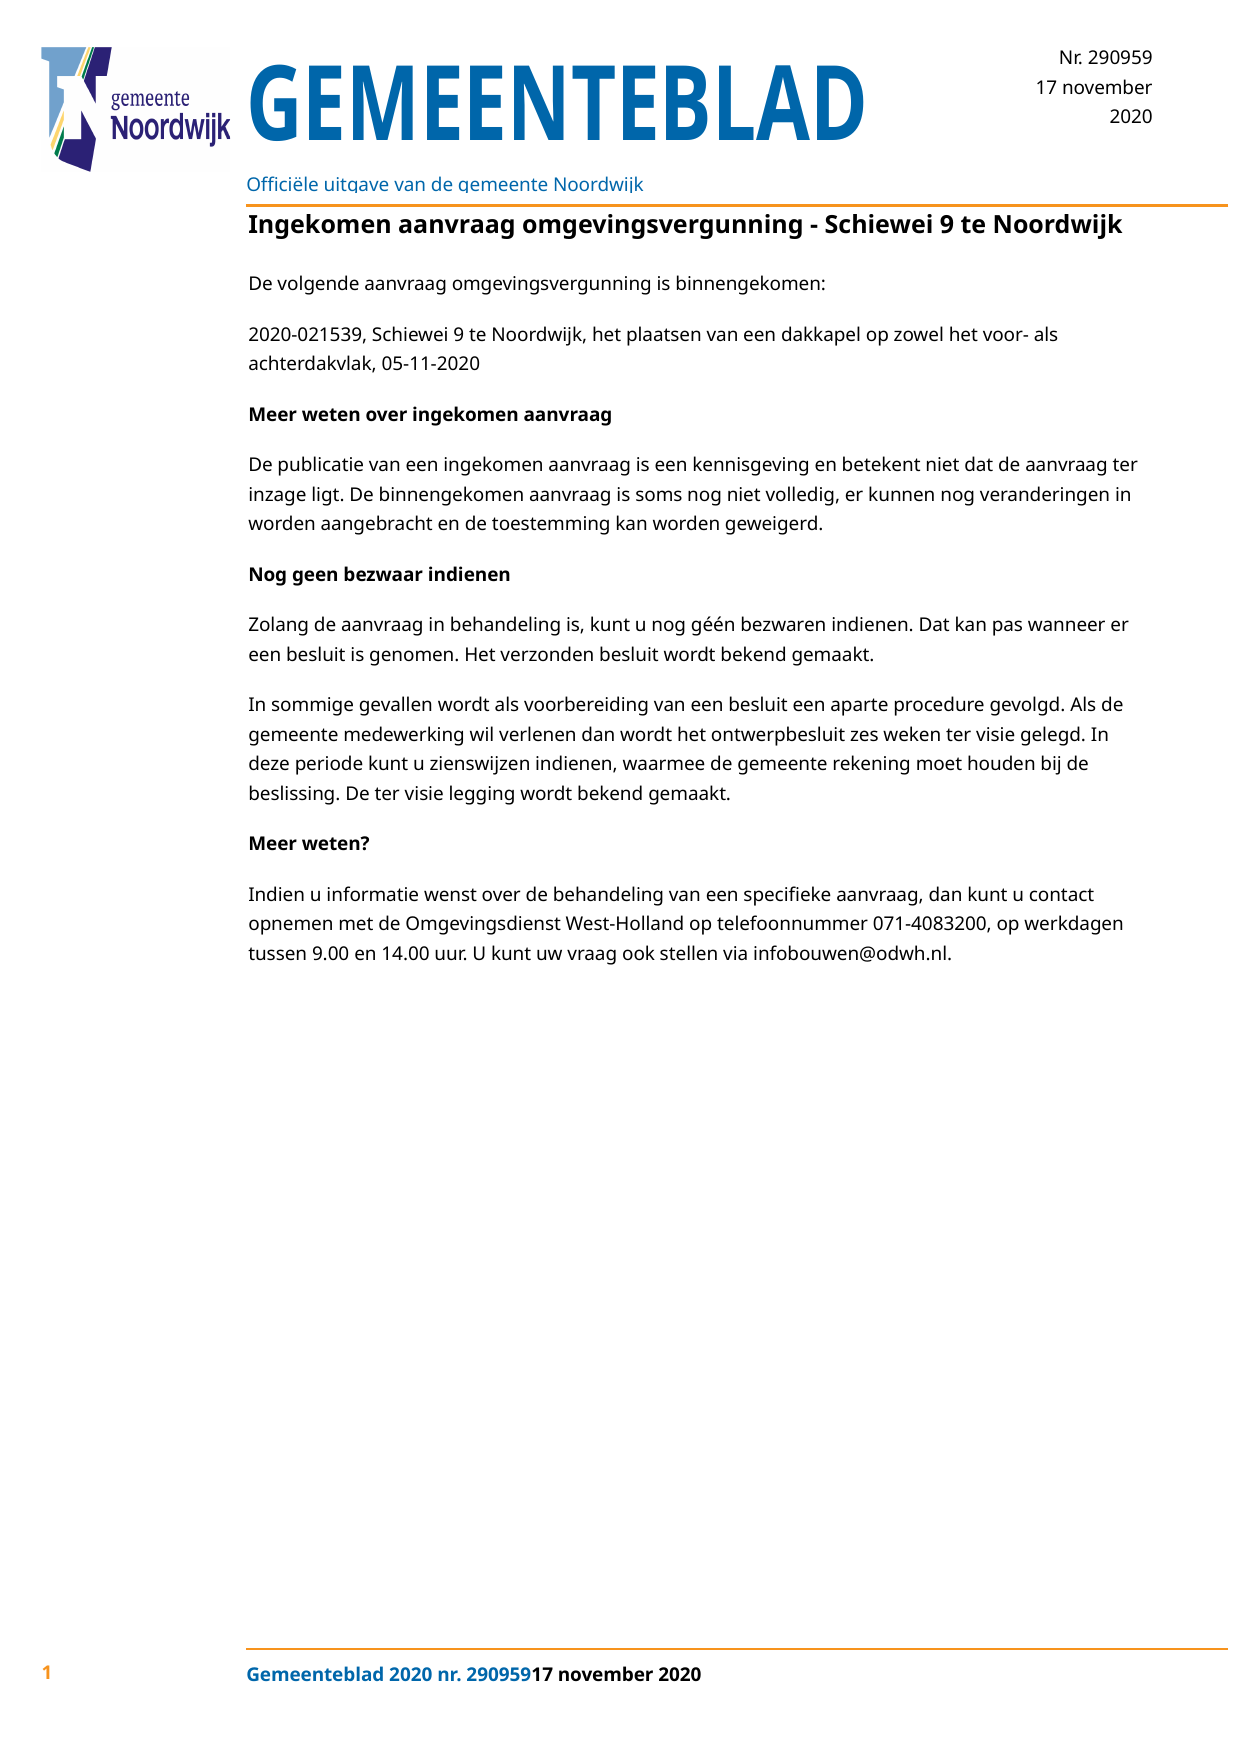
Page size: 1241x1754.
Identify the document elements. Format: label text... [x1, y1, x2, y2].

text De volgende aanvraag omgevingsvergunning is binnengekomen: [248, 270, 1152, 296]
text Indien u informatie wenst over de behandeling van een specifieke aanvraag, dan kunt u contact opnemen met de Omgevingsdienst West-Holland op telefoonnummer 071-4083200, op werkdagen tussen 9.00 en 14.00 uur. U kunt uw vraag ook stellen via infobouwen@odwh.nl. [248, 881, 1152, 966]
text Nog geen bezwaar indienen [248, 561, 1152, 586]
text Ingekomen aanvraag omgevingsvergunning - Schiewei 9 te Noordwijk [248, 207, 1152, 241]
text Meer weten? [248, 830, 1152, 856]
text Meer weten over ingekomen aanvraag [248, 401, 1152, 426]
picture [41, 47, 231, 172]
text Zolang de aanvraag in behandeling is, kunt u nog géén bezwaren indienen. Dat kan pas wanneer er een besluit is genomen. Het verzonden besluit wordt bekend gemaakt. [248, 611, 1152, 666]
text In sommige gevallen wordt als voorbereiding van een besluit een aparte procedure gevolgd. Als de gemeente medewerking wil verlenen dan wordt het ontwerpbesluit zes weken ter visie gelegd. In deze periode kunt u zienswijzen indienen, waarmee de gemeente rekening moet houden bij de beslissing. De ter visie legging wordt bekend gemaakt. [248, 691, 1152, 806]
text De publicatie van een ingekomen aanvraag is een kennisgeving en betekent niet dat de aanvraag ter inzage ligt. De binnengekomen aanvraag is soms nog niet volledig, er kunnen nog veranderingen in worden aangebracht en de toestemming kan worden geweigerd. [248, 451, 1152, 536]
text 2020-021539, Schiewei 9 te Noordwijk, het plaatsen van een dakkapel op zowel het voor- als achterdakvlak, 05-11-2020 [248, 321, 1152, 376]
